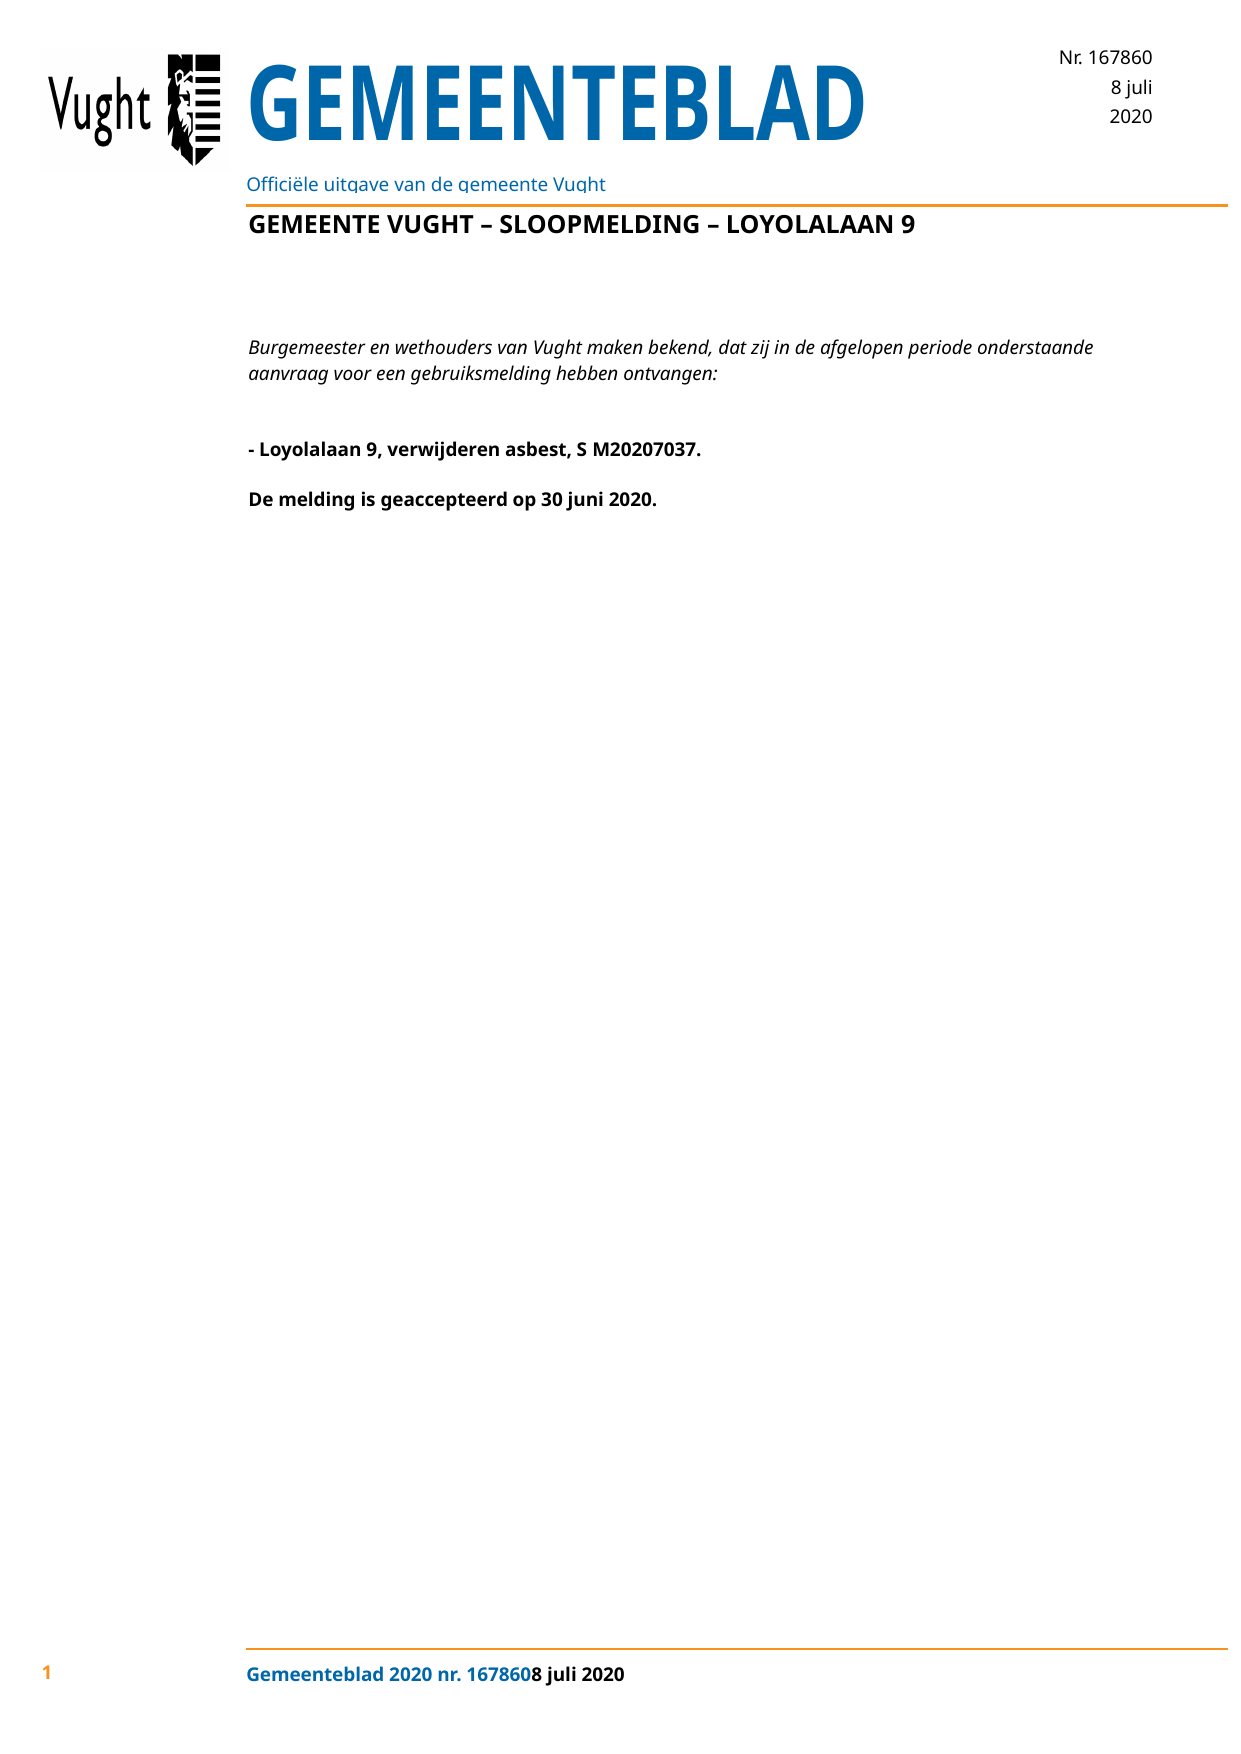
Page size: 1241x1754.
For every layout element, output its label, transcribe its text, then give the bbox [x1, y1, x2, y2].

picture [41, 47, 231, 172]
text - Loyolalaan 9, verwijderen asbest, S M20207037. [248, 436, 1152, 462]
text De melding is geaccepteerd op 30 juni 2020. [248, 487, 1152, 512]
text GEMEENTE VUGHT – SLOOPMELDING – LOYOLALAAN 9 [248, 207, 1152, 241]
text Burgemeester en wethouders van Vught maken bekend, dat zij in de afgelopen periode onderstaande aanvraag voor een gebruiksmelding hebben ontvangen: [248, 334, 1152, 386]
